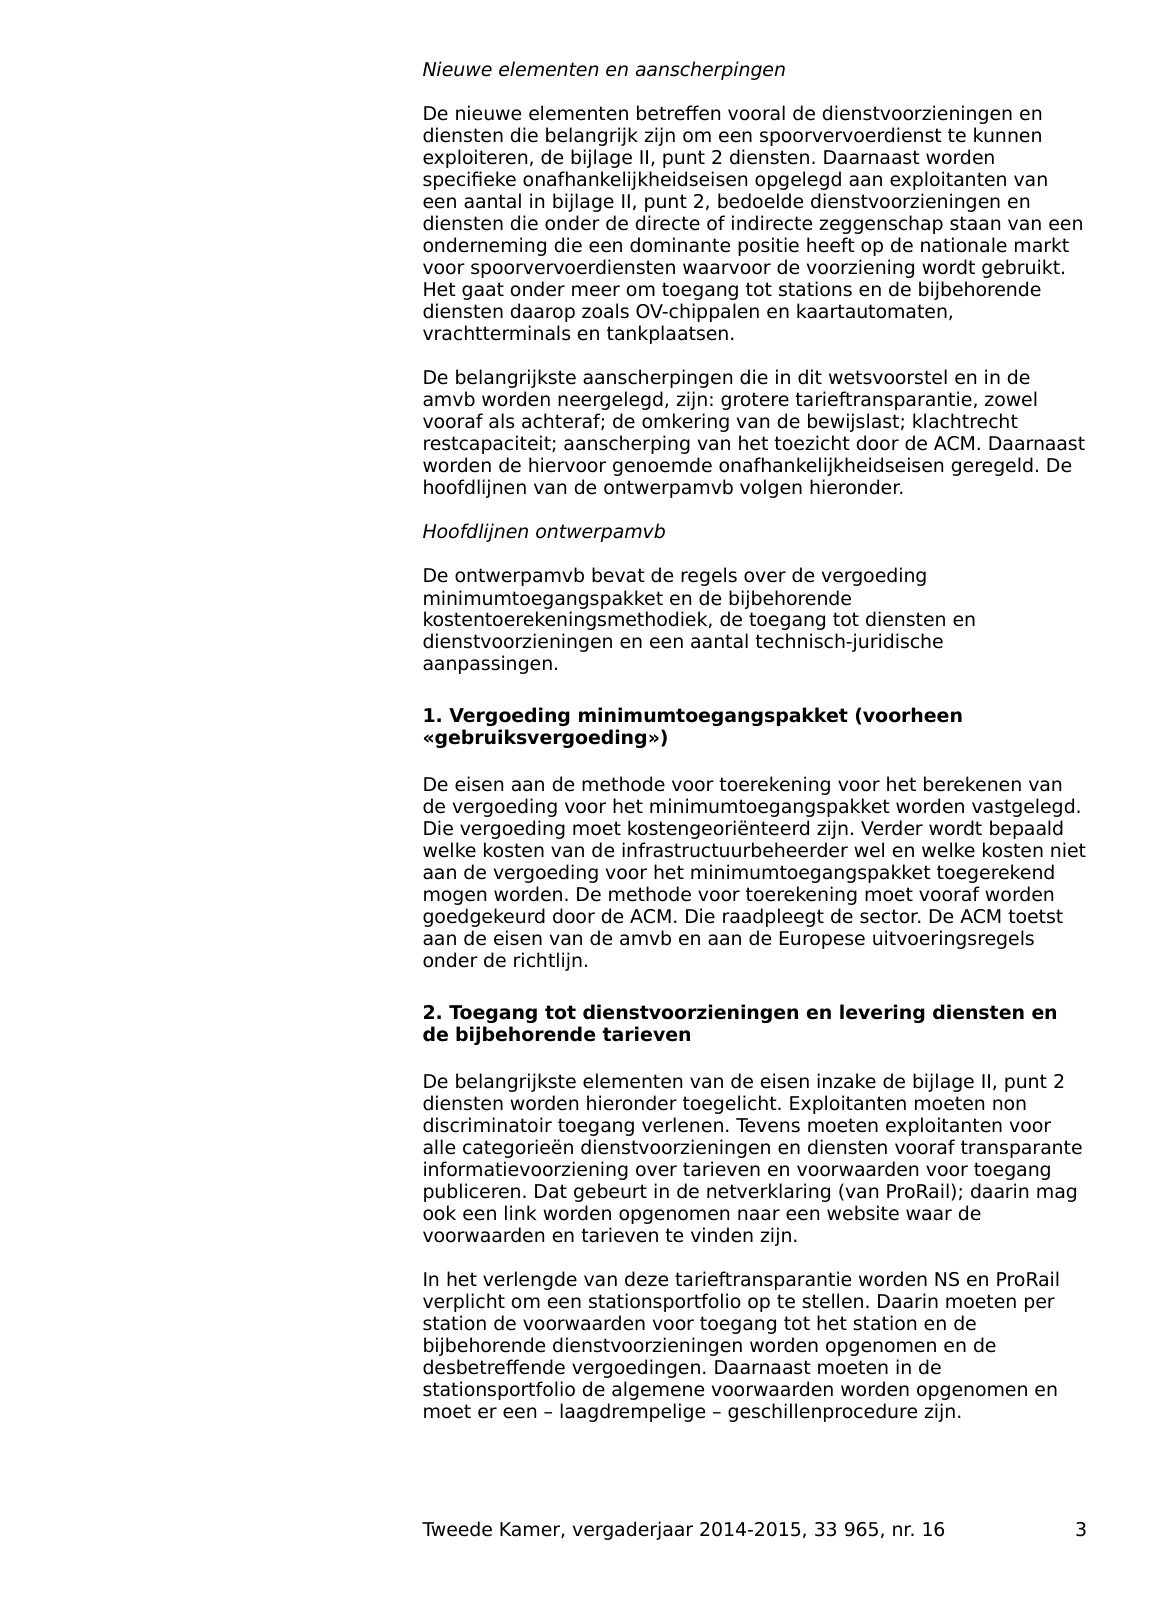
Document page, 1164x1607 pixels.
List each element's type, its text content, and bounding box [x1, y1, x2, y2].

text In het verlengde van deze tarieftransparantie worden NS en ProRail verplicht om een stationsportfolio op te stellen. Daarin moeten per station de voorwaarden voor toegang tot het station en de bijbehorende dienstvoorzieningen worden opgenomen en de desbetreffende vergoedingen. Daarnaast moeten in de stationsportfolio de algemene voorwaarden worden opgenomen en moet er een – laagdrempelige – geschillenprocedure zijn. [422, 1269, 1087, 1423]
text De belangrijkste aanscherpingen die in dit wetsvoorstel en in de amvb worden neergelegd, zijn: grotere tarieftransparantie, zowel vooraf als achteraf; de omkering van de bewijslast; klachtrecht restcapaciteit; aanscherping van het toezicht door de ACM. Daarnaast worden de hiervoor genoemde onafhankelijkheidseisen geregeld. De hoofdlijnen van de ontwerpamvb volgen hieronder. [422, 367, 1087, 499]
subtitle Nieuwe elementen en aanscherpingen [422, 59, 1087, 81]
text De eisen aan de methode voor toerekening voor het berekenen van de vergoeding voor het minimumtoegangspakket worden vastgelegd. Die vergoeding moet kostengeoriënteerd zijn. Verder wordt bepaald welke kosten van de infrastructuurbeheerder wel en welke kosten niet aan de vergoeding voor het minimumtoegangspakket toegerekend mogen worden. De methode voor toerekening moet vooraf worden goedgekeurd door de ACM. Die raadpleegt de sector. De ACM toetst aan de eisen van de amvb en aan de Europese uitvoeringsregels onder de richtlijn. [422, 774, 1087, 972]
subtitle 2. Toegang tot dienstvoorzieningen en levering diensten en de bijbehorende tarieven [422, 1002, 1087, 1046]
subtitle 1. Vergoeding minimumtoegangspakket (voorheen «gebruiksvergoeding») [422, 705, 1087, 749]
text De belangrijkste elementen van de eisen inzake de bijlage II, punt 2 diensten worden hieronder toegelicht. Exploitanten moeten non discriminatoir toegang verlenen. Tevens moeten exploitanten voor alle categorieën dienstvoorzieningen en diensten vooraf transparante informatievoorziening over tarieven en voorwaarden voor toegang publiceren. Dat gebeurt in de netverklaring (van ProRail); daarin mag ook een link worden opgenomen naar een website waar de voorwaarden en tarieven te vinden zijn. [422, 1071, 1087, 1247]
text De nieuwe elementen betreffen vooral de dienstvoorzieningen en diensten die belangrijk zijn om een spoorvervoerdienst te kunnen exploiteren, de bijlage II, punt 2 diensten. Daarnaast worden specifieke onafhankelijkheidseisen opgelegd aan exploitanten van een aantal in bijlage II, punt 2, bedoelde dienstvoorzieningen en diensten die onder de directe of indirecte zeggenschap staan van een onderneming die een dominante positie heeft op de nationale markt voor spoorvervoerdiensten waarvoor de voorziening wordt gebruikt. Het gaat onder meer om toegang tot stations en de bijbehorende diensten daarop zoals OV-chippalen en kaartautomaten, vrachtterminals en tankplaatsen. [422, 103, 1087, 345]
subtitle Hoofdlijnen ontwerpamvb [422, 521, 1087, 543]
text De ontwerpamvb bevat de regels over de vergoeding minimumtoegangspakket en de bijbehorende kostentoerekeningsmethodiek, de toegang tot diensten en dienstvoorzieningen en een aantal technisch-juridische aanpassingen. [422, 565, 1087, 675]
